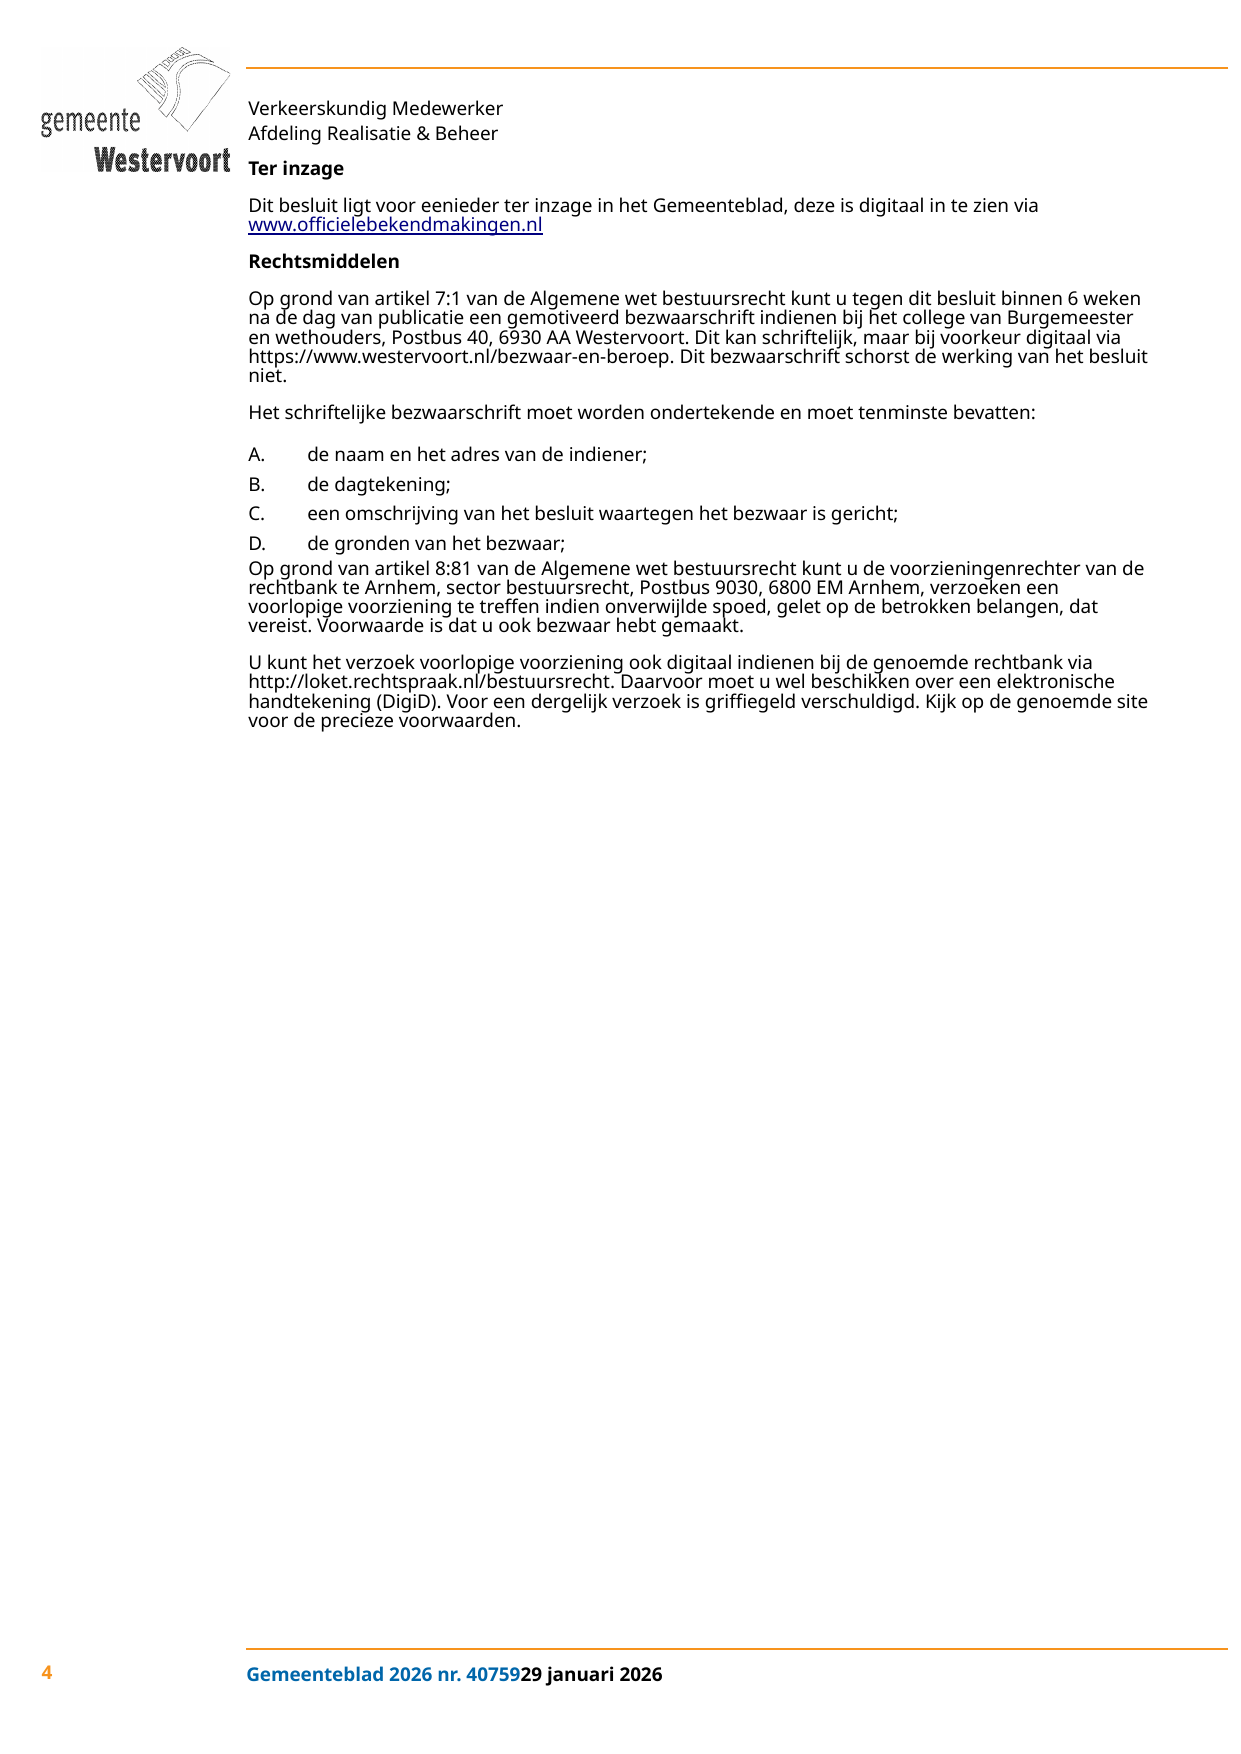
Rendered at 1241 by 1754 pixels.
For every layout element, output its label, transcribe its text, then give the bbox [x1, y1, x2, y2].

text Op grond van artikel 8:81 van de Algemene wet bestuursrecht kunt u de voorzieningenrechter van de rechtbank te Arnhem, sector bestuursrecht, Postbus 9030, 6800 EM Arnhem, verzoeken een voorlopige voorziening te treffen indien onverwijlde spoed, gelet op de betrokken belangen, dat vereist. Voorwaarde is dat u ook bezwaar hebt gemaakt. [248, 559, 1152, 637]
list de dagtekening; [248, 471, 1152, 496]
text Verkeerskundig Medewerker [248, 95, 1152, 121]
list een omschrijving van het besluit waartegen het bezwaar is gericht; [248, 500, 1152, 526]
text Op grond van artikel 7:1 van de Algemene wet bestuursrecht kunt u tegen dit besluit binnen 6 weken na de dag van publicatie een gemotiveerd bezwaarschrift indienen bij het college van Burgemeester en wethouders, Postbus 40, 6930 AA Westervoort. Dit kan schriftelijk, maar bij voorkeur digitaal via https://www.westervoort.nl/bezwaar-en-beroep. Dit bezwaarschrift schorst de werking van het besluit niet. [248, 290, 1152, 386]
list de naam en het adres van de indiener; [248, 441, 1152, 467]
picture [41, 47, 231, 172]
text Rechtsmiddelen [248, 253, 1152, 272]
text U kunt het verzoek voorlopige voorziening ook digitaal indienen bij de genoemde rechtbank via http://loket.rechtspraak.nl/bestuursrecht. Daarvoor moet u wel beschikken over een elektronische handtekening (DigiD). Voor een dergelijk verzoek is griffiegeld verschuldigd. Kijk op de genoemde site voor de precieze voorwaarden. [248, 654, 1152, 731]
text Dit besluit ligt voor eenieder ter inzage in het Gemeenteblad, deze is digitaal in te zien via www.officielebekendmakingen.nl [248, 197, 1152, 235]
list de gronden van het bezwaar; [248, 530, 1152, 556]
text Het schriftelijke bezwaarschrift moet worden ondertekende en moet tenminste bevatten: [248, 404, 1152, 423]
text Afdeling Realisatie & Beheer [248, 121, 1152, 146]
text Ter inzage [248, 160, 1152, 179]
